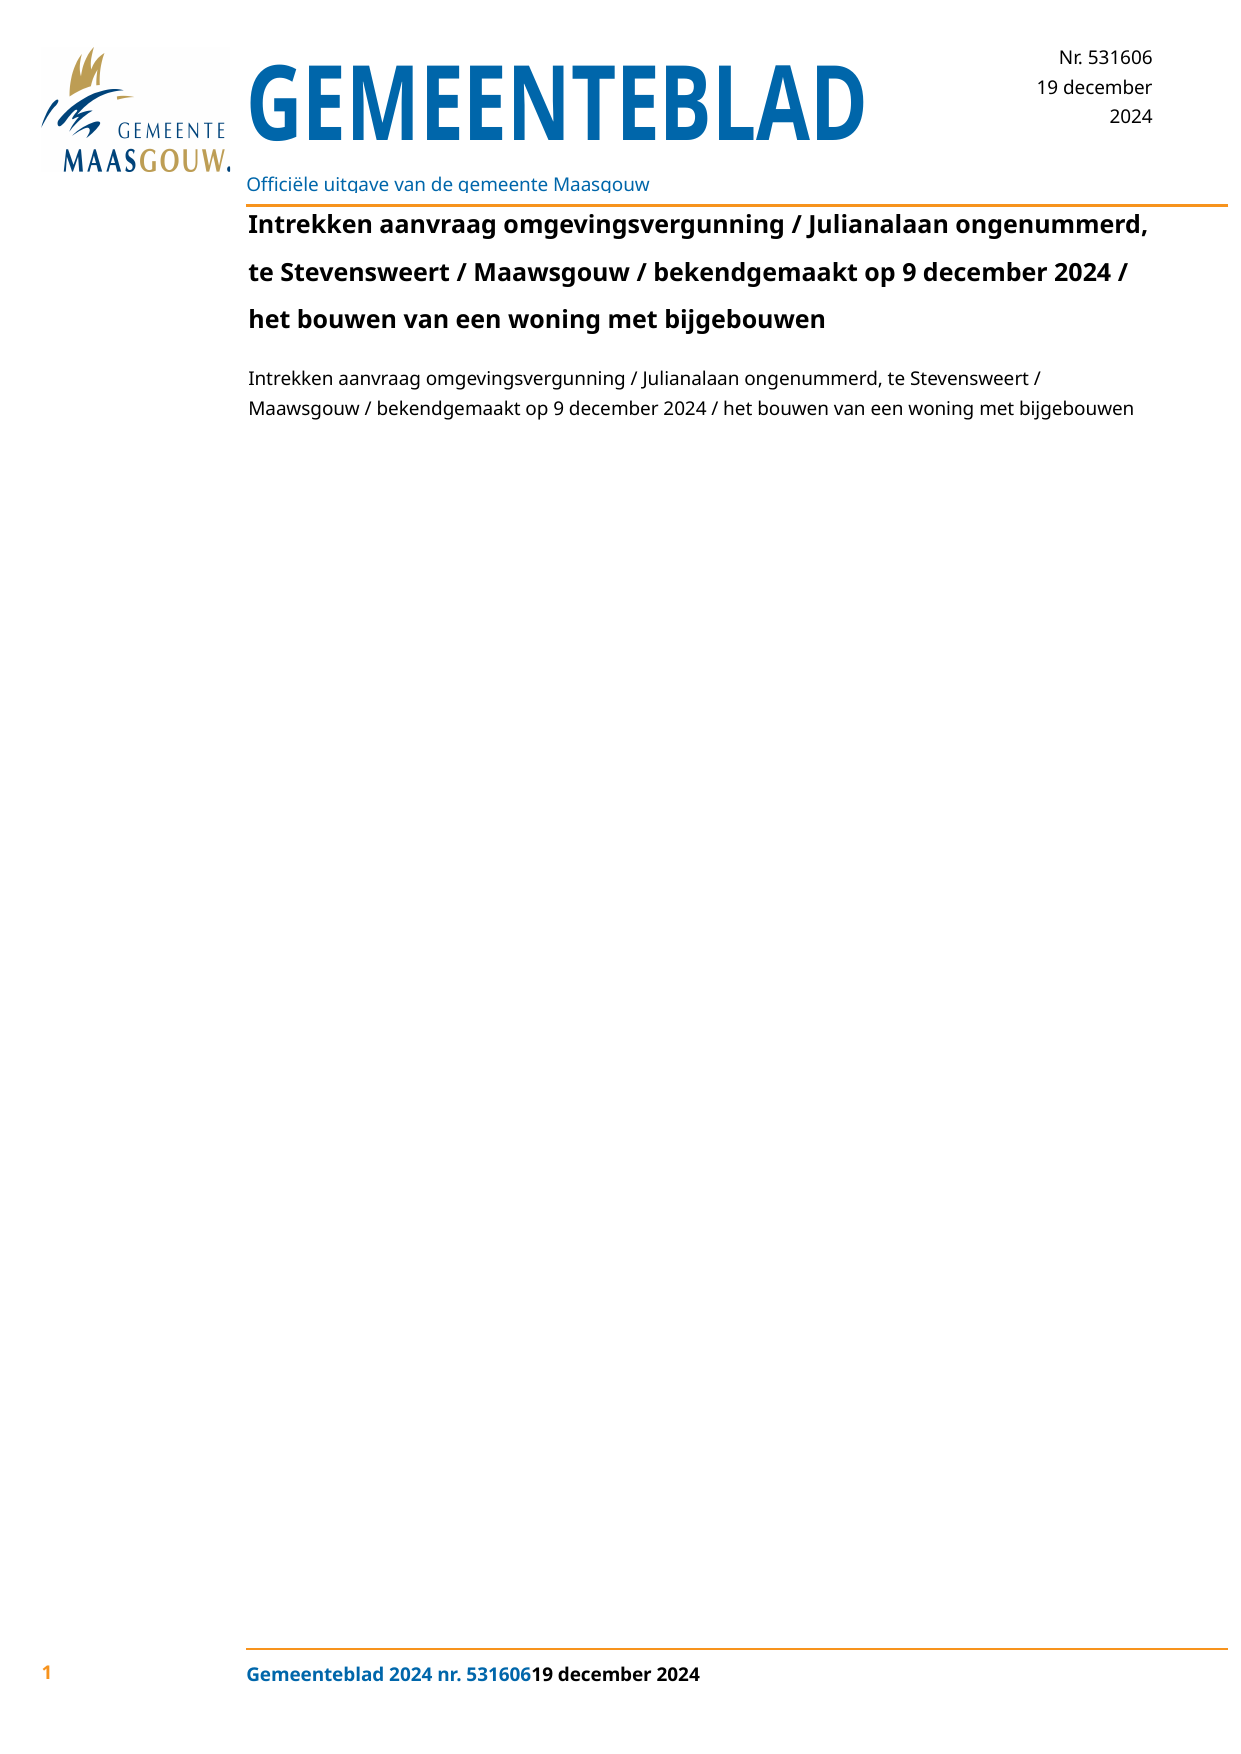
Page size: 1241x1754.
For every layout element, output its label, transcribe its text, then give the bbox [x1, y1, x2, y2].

text Intrekken aanvraag omgevingsvergunning / Julianalaan ongenummerd, te Stevensweert / Maawsgouw / bekendgemaakt op 9 december 2024 / het bouwen van een woning met bijgebouwen [248, 366, 1152, 421]
text Intrekken aanvraag omgevingsvergunning / Julianalaan ongenummerd, te Stevensweert / Maawsgouw / bekendgemaakt op 9 december 2024 / het bouwen van een woning met bijgebouwen [248, 207, 1152, 336]
picture [41, 47, 231, 172]
